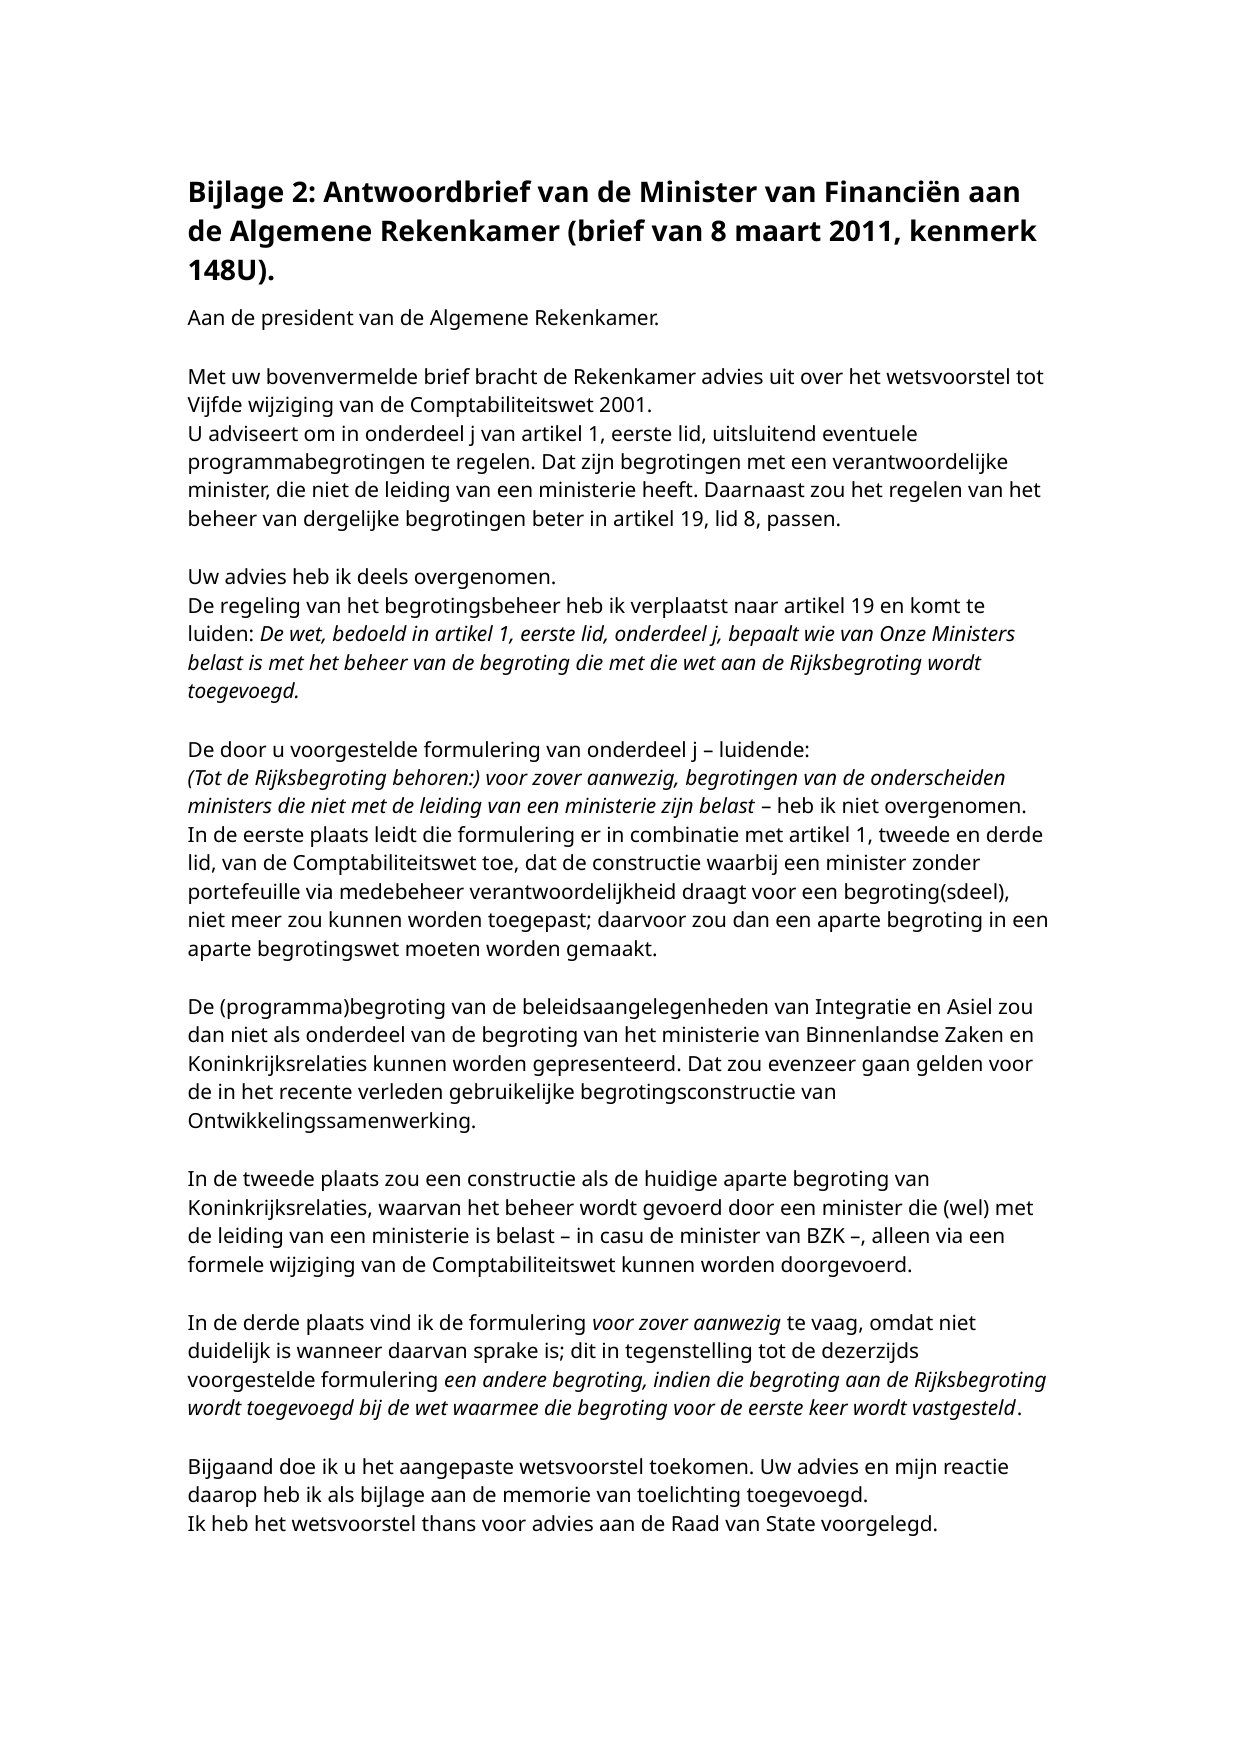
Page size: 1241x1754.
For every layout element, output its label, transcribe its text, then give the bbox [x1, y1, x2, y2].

text Met uw bovenvermelde brief bracht de Rekenkamer advies uit over het wetsvoorstel tot Vijfde wijziging van de Comptabiliteitswet 2001. [187, 362, 1053, 419]
text (Tot de Rijksbegroting behoren:) voor zover aanwezig, begrotingen van de onderscheiden ministers die niet met de leiding van een ministerie zijn belast – heb ik niet overgenomen. [187, 763, 1053, 820]
text De door u voorgestelde formulering van onderdeel j – luidende: [187, 735, 1053, 763]
text In de tweede plaats zou een constructie als de huidige aparte begroting van Koninkrijksrelaties, waarvan het beheer wordt gevoerd door een minister die (wel) met de leiding van een ministerie is belast – in casu de minister van BZK –, alleen via een formele wijziging van de Comptabiliteitswet kunnen worden doorgevoerd. [187, 1164, 1053, 1278]
text In de derde plaats vind ik de formulering voor zover aanwezig te vaag, omdat niet duidelijk is wanneer daarvan sprake is; dit in tegenstelling tot de dezerzijds voorgestelde formulering een andere begroting, indien die begroting aan de Rijksbegroting wordt toegevoegd bij de wet waarmee die begroting voor de eerste keer wordt vastgesteld. [187, 1308, 1053, 1422]
text De regeling van het begrotingsbeheer heb ik verplaatst naar artikel 19 en komt te luiden: De wet, bedoeld in artikel 1, eerste lid, onderdeel j, bepaalt wie van Onze Ministers belast is met het beheer van de begroting die met die wet aan de Rijksbegroting wordt toegevoegd. [187, 591, 1053, 705]
text Uw advies heb ik deels overgenomen. [187, 562, 1053, 591]
text U adviseert om in onderdeel j van artikel 1, eerste lid, uitsluitend eventuele programmabegrotingen te regelen. Dat zijn begrotingen met een verantwoordelijke minister, die niet de leiding van een ministerie heeft. Daarnaast zou het regelen van het beheer van dergelijke begrotingen beter in artikel 19, lid 8, passen. [187, 419, 1053, 532]
subtitle Bijlage 2: Antwoordbrief van de Minister van Financiën aan de Algemene Rekenkamer (brief van 8 maart 2011, kenmerk 148U). [187, 172, 1053, 288]
text De (programma)begroting van de beleidsaangelegenheden van Integratie en Asiel zou dan niet als onderdeel van de begroting van het ministerie van Binnenlandse Zaken en Koninkrijksrelaties kunnen worden gepresenteerd. Dat zou evenzeer gaan gelden voor de in het recente verleden gebruikelijke begrotingsconstructie van Ontwikkelingssamenwerking. [187, 992, 1053, 1134]
text Ik heb het wetsvoorstel thans voor advies aan de Raad van State voorgelegd. [187, 1509, 1053, 1537]
text In de eerste plaats leidt die formulering er in combinatie met artikel 1, tweede en derde lid, van de Comptabiliteitswet toe, dat de constructie waarbij een minister zonder portefeuille via medebeheer verantwoordelijkheid draagt voor een begroting(sdeel), niet meer zou kunnen worden toegepast; daarvoor zou dan een aparte begroting in een aparte begrotingswet moeten worden gemaakt. [187, 820, 1053, 962]
text Aan de president van de Algemene Rekenkamer. [187, 303, 1053, 332]
text Bijgaand doe ik u het aangepaste wetsvoorstel toekomen. Uw advies en mijn reactie daarop heb ik als bijlage aan de memorie van toelichting toegevoegd. [187, 1452, 1053, 1509]
